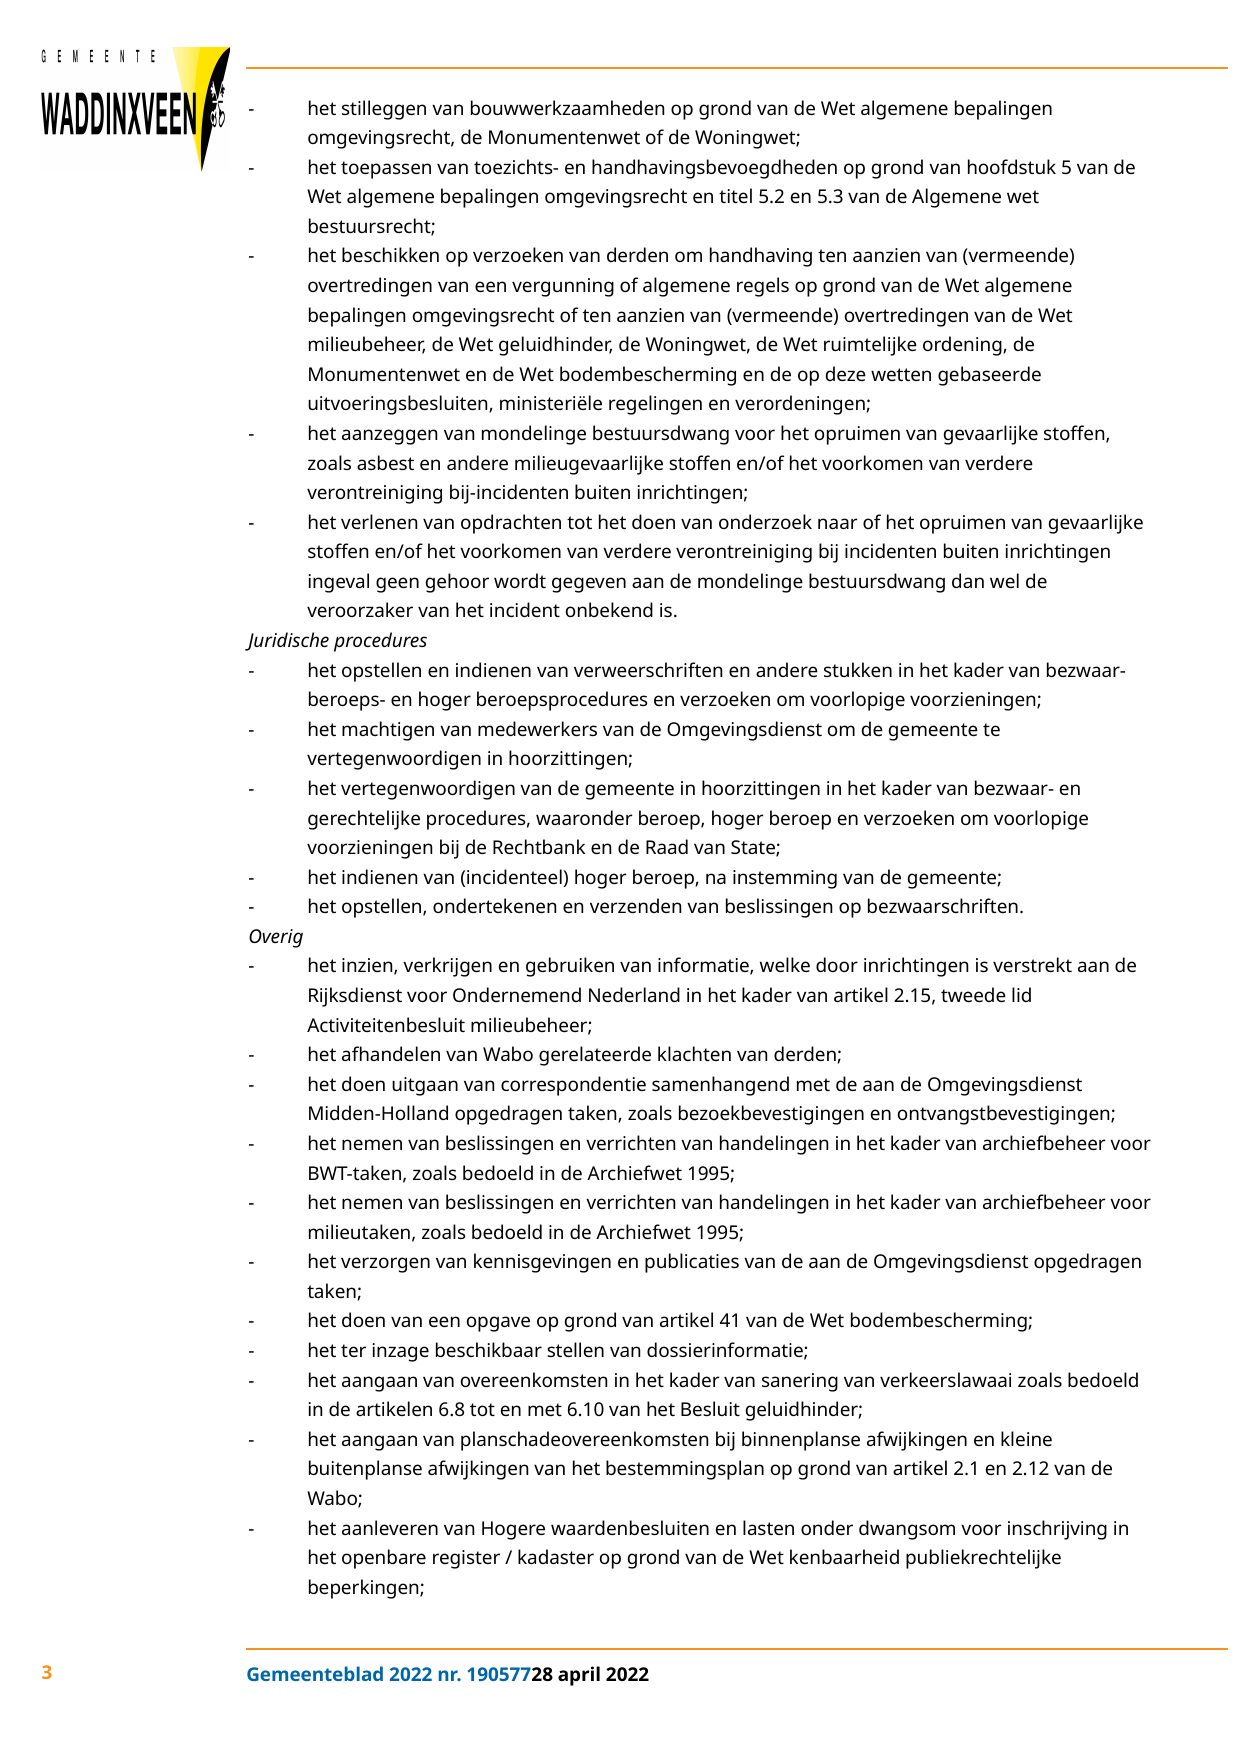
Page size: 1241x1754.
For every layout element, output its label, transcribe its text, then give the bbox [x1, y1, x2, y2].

list het aangaan van overeenkomsten in het kader van sanering van verkeerslawaai zoals bedoeld in de artikelen 6.8 tot en met 6.10 van het Besluit geluidhinder; [248, 1367, 1152, 1422]
list het doen van een opgave op grond van artikel 41 van de Wet bodembescherming; [248, 1308, 1152, 1333]
list het afhandelen van Wabo gerelateerde klachten van derden; [248, 1041, 1152, 1067]
list het ter inzage beschikbaar stellen van dossierinformatie; [248, 1337, 1152, 1363]
list het machtigen van medewerkers van de Omgevingsdienst om de gemeente te vertegenwoordigen in hoorzittingen; [248, 716, 1152, 771]
list het indienen van (incidenteel) hoger beroep, na instemming van de gemeente; [248, 864, 1152, 890]
list het doen uitgaan van correspondentie samenhangend met de aan de Omgevingsdienst Midden-Holland opgedragen taken, zoals bezoekbevestigingen en ontvangstbevestigingen; [248, 1071, 1152, 1126]
list het beschikken op verzoeken van derden om handhaving ten aanzien van (vermeende) overtredingen van een vergunning of algemene regels op grond van de Wet algemene bepalingen omgevingsrecht of ten aanzien van (vermeende) overtredingen van de Wet milieubeheer, de Wet geluidhinder, de Woningwet, de Wet ruimtelijke ordening, de Monumentenwet en de Wet bodembescherming en de op deze wetten gebaseerde uitvoeringsbesluiten, ministeriële regelingen en verordeningen; [248, 243, 1152, 416]
list het opstellen, ondertekenen en verzenden van beslissingen op bezwaarschriften. [248, 893, 1152, 919]
list het aangaan van planschadeovereenkomsten bij binnenplanse afwijkingen en kleine buitenplanse afwijkingen van het bestemmingsplan op grond van artikel 2.1 en 2.12 van de Wabo; [248, 1426, 1152, 1511]
list het verzorgen van kennisgevingen en publicaties van de aan de Omgevingsdienst opgedragen taken; [248, 1248, 1152, 1304]
list het opstellen en indienen van verweerschriften en andere stukken in het kader van bezwaar- beroeps- en hoger beroepsprocedures en verzoeken om voorlopige voorzieningen; [248, 657, 1152, 712]
list het verlenen van opdrachten tot het doen van onderzoek naar of het opruimen van gevaarlijke stoffen en/of het voorkomen van verdere verontreiniging bij incidenten buiten inrichtingen ingeval geen gehoor wordt gegeven aan de mondelinge bestuursdwang dan wel de veroorzaker van het incident onbekend is. [248, 509, 1152, 623]
picture [41, 47, 231, 172]
list het stilleggen van bouwwerkzaamheden op grond van de Wet algemene bepalingen omgevingsrecht, de Monumentenwet of de Woningwet; [248, 95, 1152, 150]
list het aanleveren van Hogere waardenbesluiten en lasten onder dwangsom voor inschrijving in het openbare register / kadaster op grond van de Wet kenbaarheid publiekrechtelijke beperkingen; [248, 1515, 1152, 1600]
list het aanzeggen van mondelinge bestuursdwang voor het opruimen van gevaarlijke stoffen, zoals asbest en andere milieugevaarlijke stoffen en/of het voorkomen van verdere verontreiniging bij-incidenten buiten inrichtingen; [248, 420, 1152, 505]
list het nemen van beslissingen en verrichten van handelingen in het kader van archiefbeheer voor BWT-taken, zoals bedoeld in de Archiefwet 1995; [248, 1130, 1152, 1186]
text Overig [248, 923, 1152, 949]
text Juridische procedures [248, 627, 1152, 653]
list het inzien, verkrijgen en gebruiken van informatie, welke door inrichtingen is verstrekt aan de Rijksdienst voor Ondernemend Nederland in het kader van artikel 2.15, tweede lid Activiteitenbesluit milieubeheer; [248, 953, 1152, 1038]
list het nemen van beslissingen en verrichten van handelingen in het kader van archiefbeheer voor milieutaken, zoals bedoeld in de Archiefwet 1995; [248, 1189, 1152, 1245]
list het toepassen van toezichts- en handhavingsbevoegdheden op grond van hoofdstuk 5 van de Wet algemene bepalingen omgevingsrecht en titel 5.2 en 5.3 van de Algemene wet bestuursrecht; [248, 154, 1152, 239]
list het vertegenwoordigen van de gemeente in hoorzittingen in het kader van bezwaar- en gerechtelijke procedures, waaronder beroep, hoger beroep en verzoeken om voorlopige voorzieningen bij de Rechtbank en de Raad van State; [248, 775, 1152, 860]
